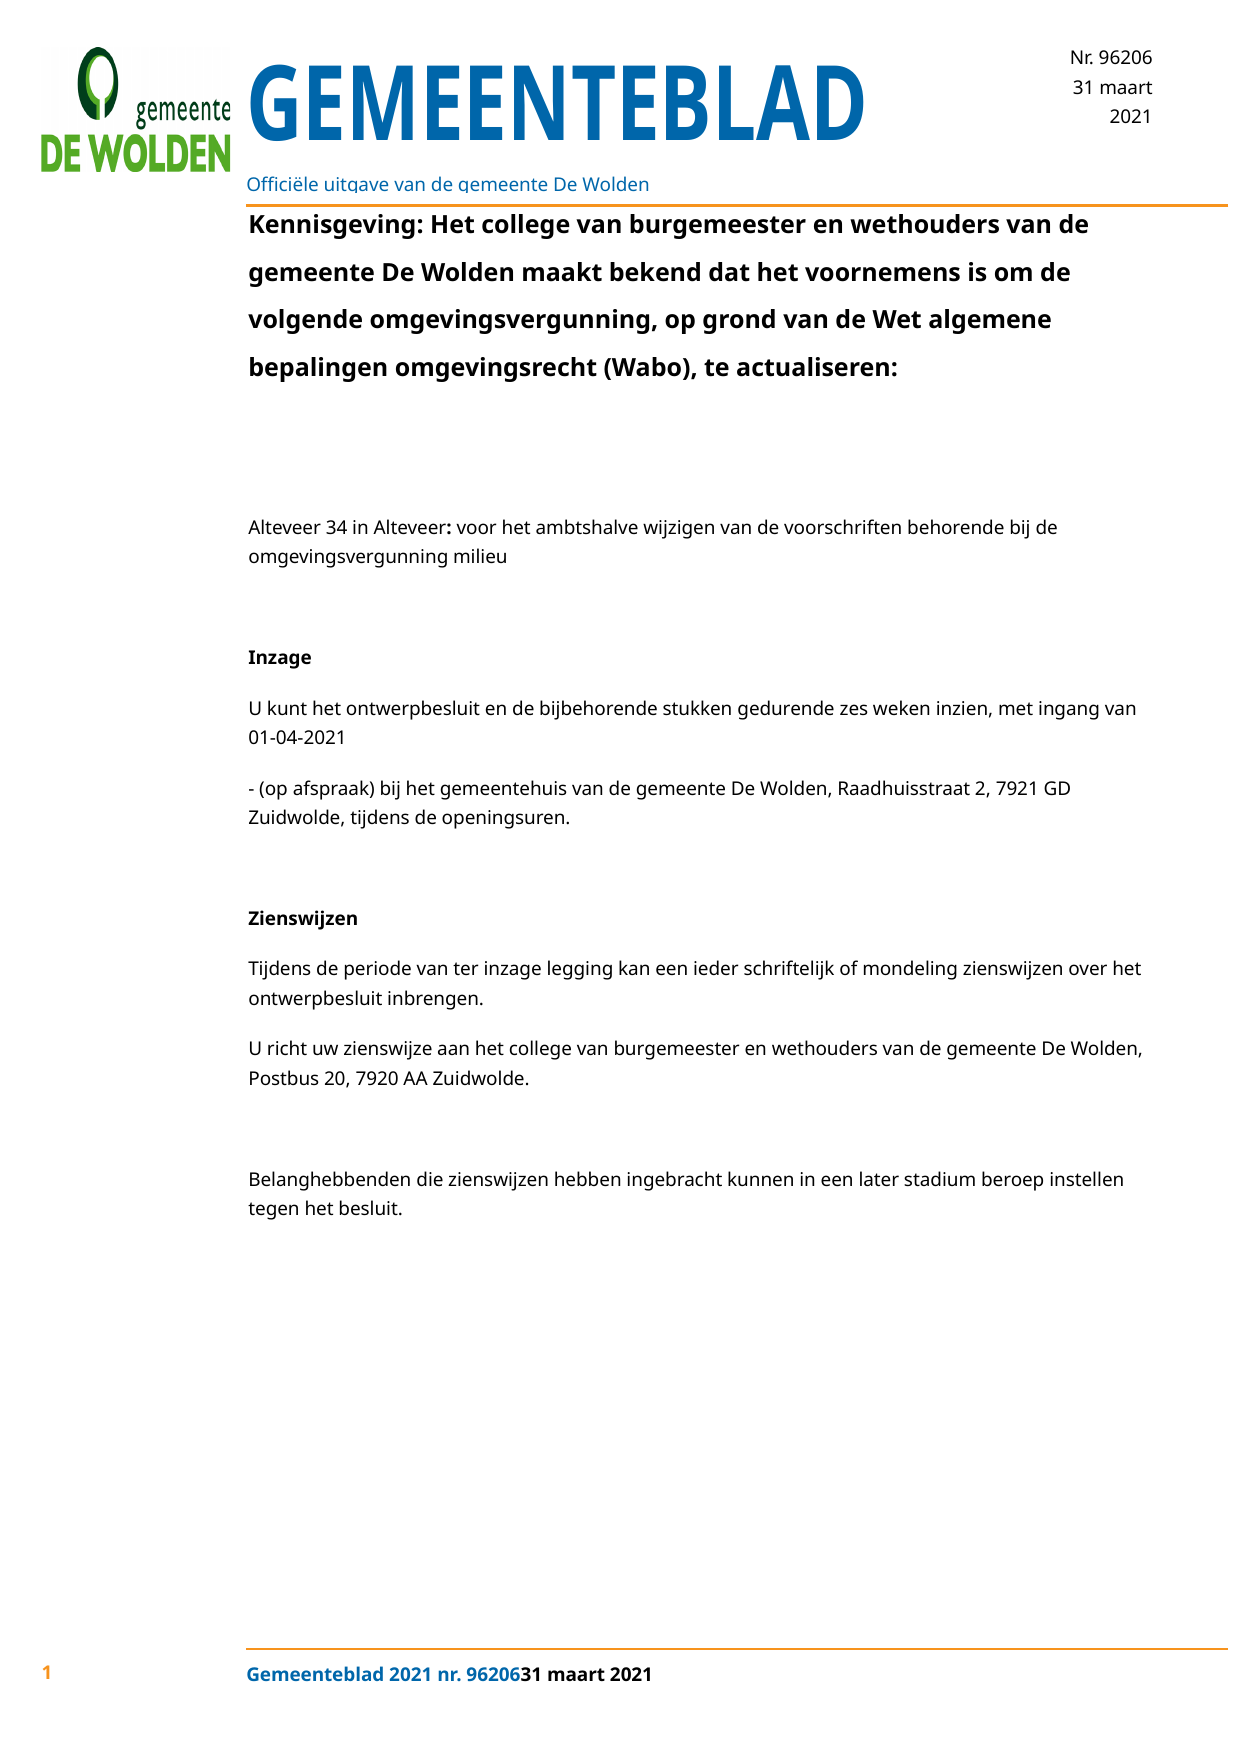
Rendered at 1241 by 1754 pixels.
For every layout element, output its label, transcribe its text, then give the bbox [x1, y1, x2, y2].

text Kennisgeving: Het college van burgemeester en wethouders van de gemeente De Wolden maakt bekend dat het voornemens is om de volgende omgevingsvergunning, op grond van de Wet algemene bepalingen omgevingsrecht (Wabo), te actualiseren: [248, 207, 1152, 384]
text Alteveer 34 in Alteveer: voor het ambtshalve wijzigen van de voorschriften behorende bij de omgevingsvergunning milieu [248, 514, 1152, 569]
text Belanghebbenden die zienswijzen hebben ingebracht kunnen in een later stadium beroep instellen tegen het besluit. [248, 1166, 1152, 1221]
picture [41, 47, 231, 172]
text - (op afspraak) bij het gemeentehuis van de gemeente De Wolden, Raadhuisstraat 2, 7921 GD Zuidwolde, tijdens de openingsuren. [248, 775, 1152, 830]
text Tijdens de periode van ter inzage legging kan een ieder schriftelijk of mondeling zienswijzen over het ontwerpbesluit inbrengen. [248, 956, 1152, 1011]
text Zienswijzen [248, 905, 1152, 931]
text Inzage [248, 644, 1152, 670]
text U richt uw zienswijze aan het college van burgemeester en wethouders van de gemeente De Wolden, Postbus 20, 7920 AA Zuidwolde. [248, 1036, 1152, 1091]
text U kunt het ontwerpbesluit en de bijbehorende stukken gedurende zes weken inzien, met ingang van 01-04-2021 [248, 695, 1152, 750]
